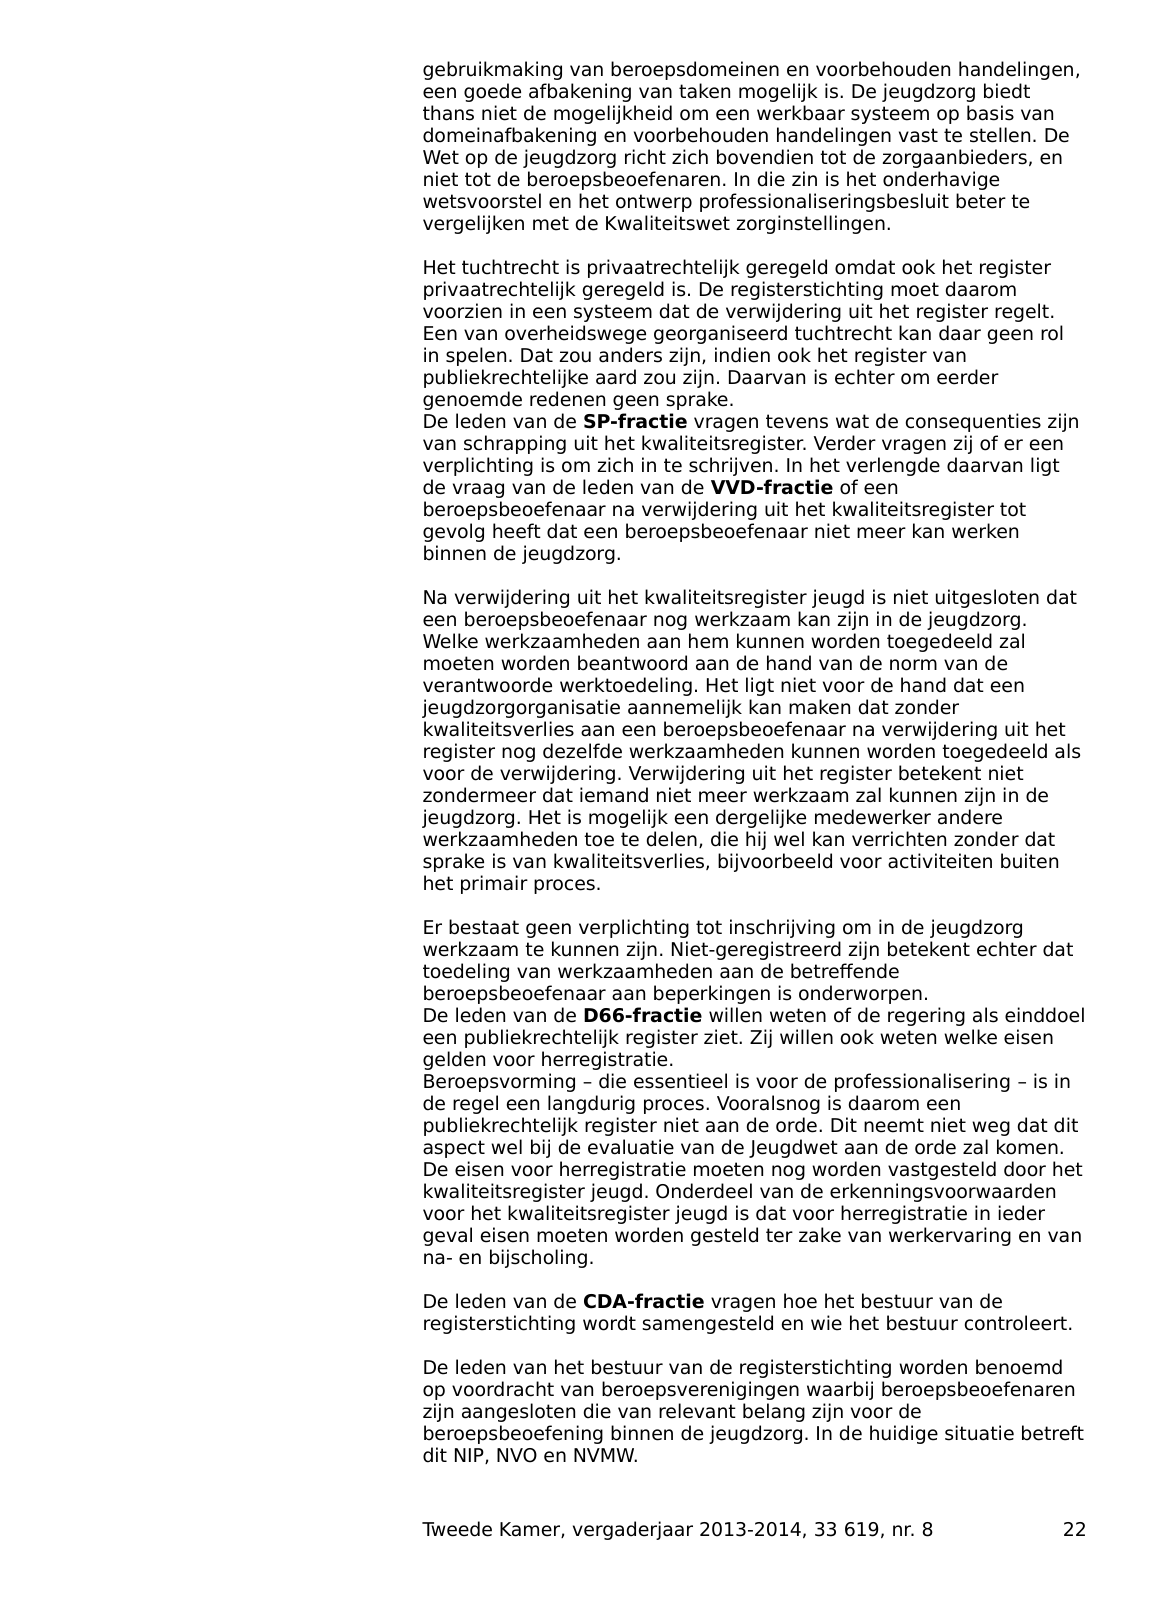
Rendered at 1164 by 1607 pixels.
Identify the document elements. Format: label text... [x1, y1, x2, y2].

text De leden van de CDA-fractie vragen hoe het bestuur van de registerstichting wordt samengesteld en wie het bestuur controleert. [422, 1291, 1087, 1335]
text De leden van de SP-fractie vragen tevens wat de consequenties zijn van schrapping uit het kwaliteitsregister. Verder vragen zij of er een verplichting is om zich in te schrijven. In het verlengde daarvan ligt de vraag van de leden van de VVD-fractie of een beroepsbeoefenaar na verwijdering uit het kwaliteitsregister tot gevolg heeft dat een beroepsbeoefenaar niet meer kan werken binnen de jeugdzorg. [422, 411, 1087, 565]
text De leden van het bestuur van de registerstichting worden benoemd op voordracht van beroepsverenigingen waarbij beroepsbeoefenaren zijn aangesloten die van relevant belang zijn voor de beroepsbeoefening binnen de jeugdzorg. In de huidige situatie betreft dit NIP, NVO en NVMW. [422, 1357, 1087, 1467]
text gebruikmaking van beroepsdomeinen en voorbehouden handelingen, een goede afbakening van taken mogelijk is. De jeugdzorg biedt thans niet de mogelijkheid om een werkbaar systeem op basis van domeinafbakening en voorbehouden handelingen vast te stellen. De Wet op de jeugdzorg richt zich bovendien tot de zorgaanbieders, en niet tot de beroepsbeoefenaren. In die zin is het onderhavige wetsvoorstel en het ontwerp professionaliseringsbesluit beter te vergelijken met de Kwaliteitswet zorginstellingen. [422, 59, 1087, 235]
text De leden van de D66-fractie willen weten of de regering als einddoel een publiekrechtelijk register ziet. Zij willen ook weten welke eisen gelden voor herregistratie. [422, 1005, 1087, 1071]
text Beroepsvorming – die essentieel is voor de professionalisering – is in de regel een langdurig proces. Vooralsnog is daarom een publiekrechtelijk register niet aan de orde. Dit neemt niet weg dat dit aspect wel bij de evaluatie van de Jeugdwet aan de orde zal komen. [422, 1071, 1087, 1159]
text De eisen voor herregistratie moeten nog worden vastgesteld door het kwaliteitsregister jeugd. Onderdeel van de erkenningsvoorwaarden voor het kwaliteitsregister jeugd is dat voor herregistratie in ieder geval eisen moeten worden gesteld ter zake van werkervaring en van na- en bijscholing. [422, 1159, 1087, 1268]
text Na verwijdering uit het kwaliteitsregister jeugd is niet uitgesloten dat een beroepsbeoefenaar nog werkzaam kan zijn in de jeugdzorg. Welke werkzaamheden aan hem kunnen worden toegedeeld zal moeten worden beantwoord aan de hand van de norm van de verantwoorde werktoedeling. Het ligt niet voor de hand dat een jeugdzorgorganisatie aannemelijk kan maken dat zonder kwaliteitsverlies aan een beroepsbeoefenaar na verwijdering uit het register nog dezelfde werkzaamheden kunnen worden toegedeeld als voor de verwijdering. Verwijdering uit het register betekent niet zondermeer dat iemand niet meer werkzaam zal kunnen zijn in de jeugdzorg. Het is mogelijk een dergelijke medewerker andere werkzaamheden toe te delen, die hij wel kan verrichten zonder dat sprake is van kwaliteitsverlies, bijvoorbeeld voor activiteiten buiten het primair proces. [422, 587, 1087, 895]
text Het tuchtrecht is privaatrechtelijk geregeld omdat ook het register privaatrechtelijk geregeld is. De registerstichting moet daarom voorzien in een systeem dat de verwijdering uit het register regelt. Een van overheidswege georganiseerd tuchtrecht kan daar geen rol in spelen. Dat zou anders zijn, indien ook het register van publiekrechtelijke aard zou zijn. Daarvan is echter om eerder genoemde redenen geen sprake. [422, 257, 1087, 411]
text Er bestaat geen verplichting tot inschrijving om in de jeugdzorg werkzaam te kunnen zijn. Niet-geregistreerd zijn betekent echter dat toedeling van werkzaamheden aan de betreffende beroepsbeoefenaar aan beperkingen is onderworpen. [422, 917, 1087, 1005]
